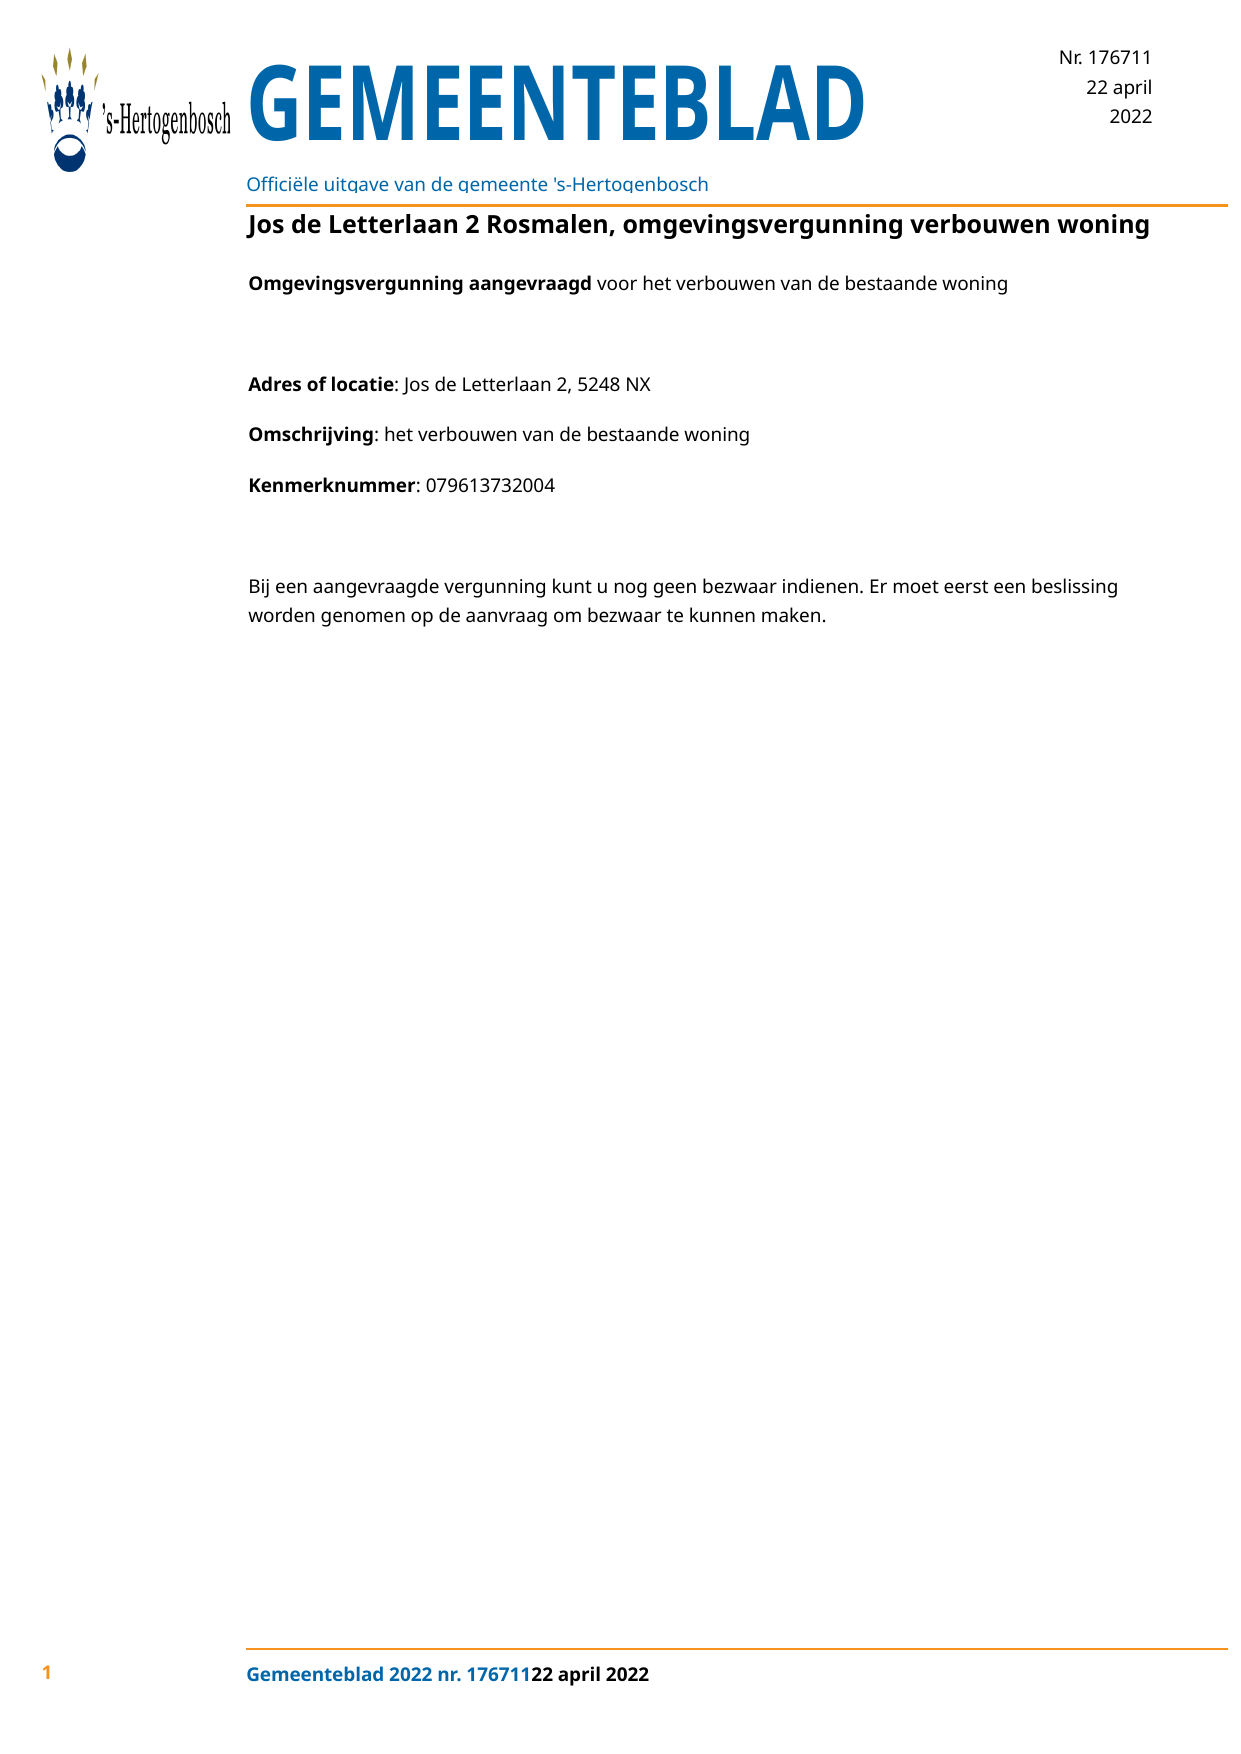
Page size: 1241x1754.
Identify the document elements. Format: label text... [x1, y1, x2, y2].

text Adres of locatie: Jos de Letterlaan 2, 5248 NX [248, 371, 1152, 397]
text Jos de Letterlaan 2 Rosmalen, omgevingsvergunning verbouwen woning [248, 207, 1152, 241]
text Kenmerknummer: 079613732004 [248, 472, 1152, 498]
picture [41, 47, 231, 172]
text Bij een aangevraagde vergunning kunt u nog geen bezwaar indienen. Er moet eerst een beslissing worden genomen op de aanvraag om bezwaar te kunnen maken. [248, 573, 1152, 628]
text Omschrijving: het verbouwen van de bestaande woning [248, 422, 1152, 447]
text Omgevingsvergunning aangevraagd voor het verbouwen van de bestaande woning [248, 270, 1152, 296]
